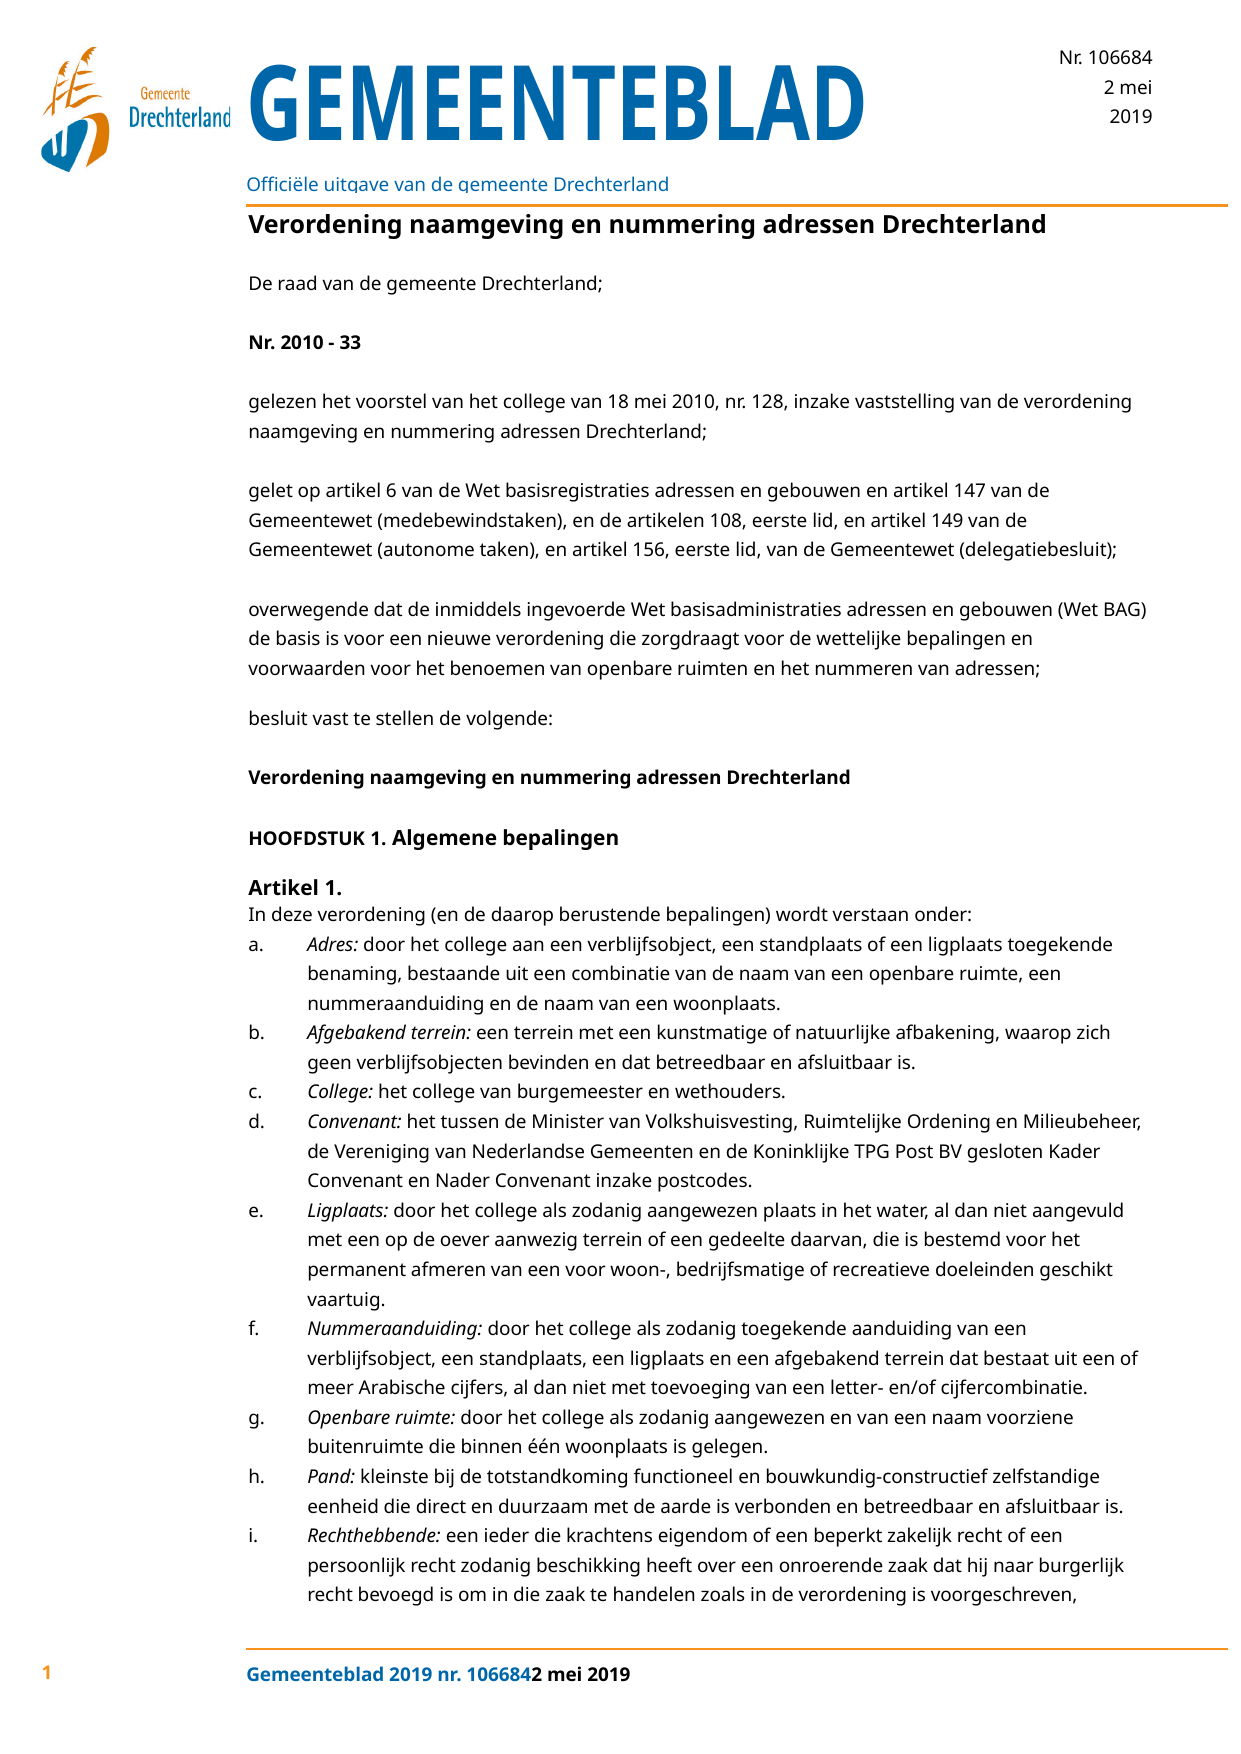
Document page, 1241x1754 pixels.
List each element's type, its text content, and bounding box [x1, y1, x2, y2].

list Afgebakend terrein: een terrein met een kunstmatige of natuurlijke afbakening, waarop zich geen verblijfsobjecten bevinden en dat betreedbaar en afsluitbaar is. [248, 1019, 1152, 1075]
picture [41, 158, 64, 172]
text gelet op artikel 6 van de Wet basisregistraties adressen en gebouwen en artikel 147 van de Gemeentewet (medebewindstaken), en de artikelen 108, eerste lid, en artikel 149 van de Gemeentewet (autonome taken), en artikel 156, eerste lid, van de Gemeentewet (delegatiebesluit); [248, 477, 1152, 562]
text De raad van de gemeente Drechterland; [248, 270, 1152, 296]
text Nr. 2010 - 33 [248, 329, 1152, 355]
list Adres: door het college aan een verblijfsobject, een standplaats of een ligplaats toegekende benaming, bestaande uit een combinatie van de naam van een openbare ruimte, een nummeraanduiding en de naam van een woonplaats. [248, 931, 1152, 1016]
list Openbare ruimte: door het college als zodanig aangewezen en van een naam voorziene buitenruimte die binnen één woonplaats is gelegen. [248, 1404, 1152, 1459]
picture [41, 47, 231, 172]
list Nummeraanduiding: door het college als zodanig toegekende aanduiding van een verblijfsobject, een standplaats, een ligplaats en een afgebakend terrein dat bestaat uit een of meer Arabische cijfers, al dan niet met toevoeging van een letter- en/of cijfercombinatie. [248, 1315, 1152, 1400]
list Pand: kleinste bij de totstandkoming functioneel en bouwkundig-constructief zelfstandige eenheid die direct en duurzaam met de aarde is verbonden en betreedbaar en afsluitbaar is. [248, 1463, 1152, 1519]
text Verordening naamgeving en nummering adressen Drechterland [248, 207, 1152, 241]
text HOOFDSTUK 1. Algemene bepalingen [248, 823, 1152, 852]
text Artikel 1. [248, 873, 1152, 901]
text besluit vast te stellen de volgende: [248, 705, 1152, 731]
list Rechthebbende: een ieder die krachtens eigendom of een beperkt zakelijk recht of een persoonlijk recht zodanig beschikking heeft over een onroerende zaak dat hij naar burgerlijk recht bevoegd is om in die zaak te handelen zoals in de verordening is voorgeschreven, [248, 1522, 1152, 1607]
picture [226, 115, 231, 124]
list Ligplaats: door het college als zodanig aangewezen plaats in het water, al dan niet aangevuld met een op de oever aanwezig terrein of een gedeelte daarvan, die is bestemd voor het permanent afmeren van een voor woon-, bedrijfsmatige of recreatieve doeleinden geschikt vaartuig. [248, 1197, 1152, 1312]
text overwegende dat de inmiddels ingevoerde Wet basisadministraties adressen en gebouwen (Wet BAG) de basis is voor een nieuwe verordening die zorgdraagt voor de wettelijke bepalingen en voorwaarden voor het benoemen van openbare ruimten en het nummeren van adressen; [248, 596, 1152, 681]
text gelezen het voorstel van het college van 18 mei 2010, nr. 128, inzake vaststelling van de verordening naamgeving en nummering adressen Drechterland; [248, 389, 1152, 444]
text Verordening naamgeving en nummering adressen Drechterland [248, 764, 1152, 790]
text In deze verordening (en de daarop berustende bepalingen) wordt verstaan onder: [248, 901, 1152, 927]
list College: het college van burgemeester en wethouders. [248, 1079, 1152, 1104]
list Convenant: het tussen de Minister van Volkshuisvesting, Ruimtelijke Ordening en Milieubeheer, de Vereniging van Nederlandse Gemeenten en de Koninklijke TPG Post BV gesloten Kader Convenant en Nader Convenant inzake postcodes. [248, 1108, 1152, 1193]
